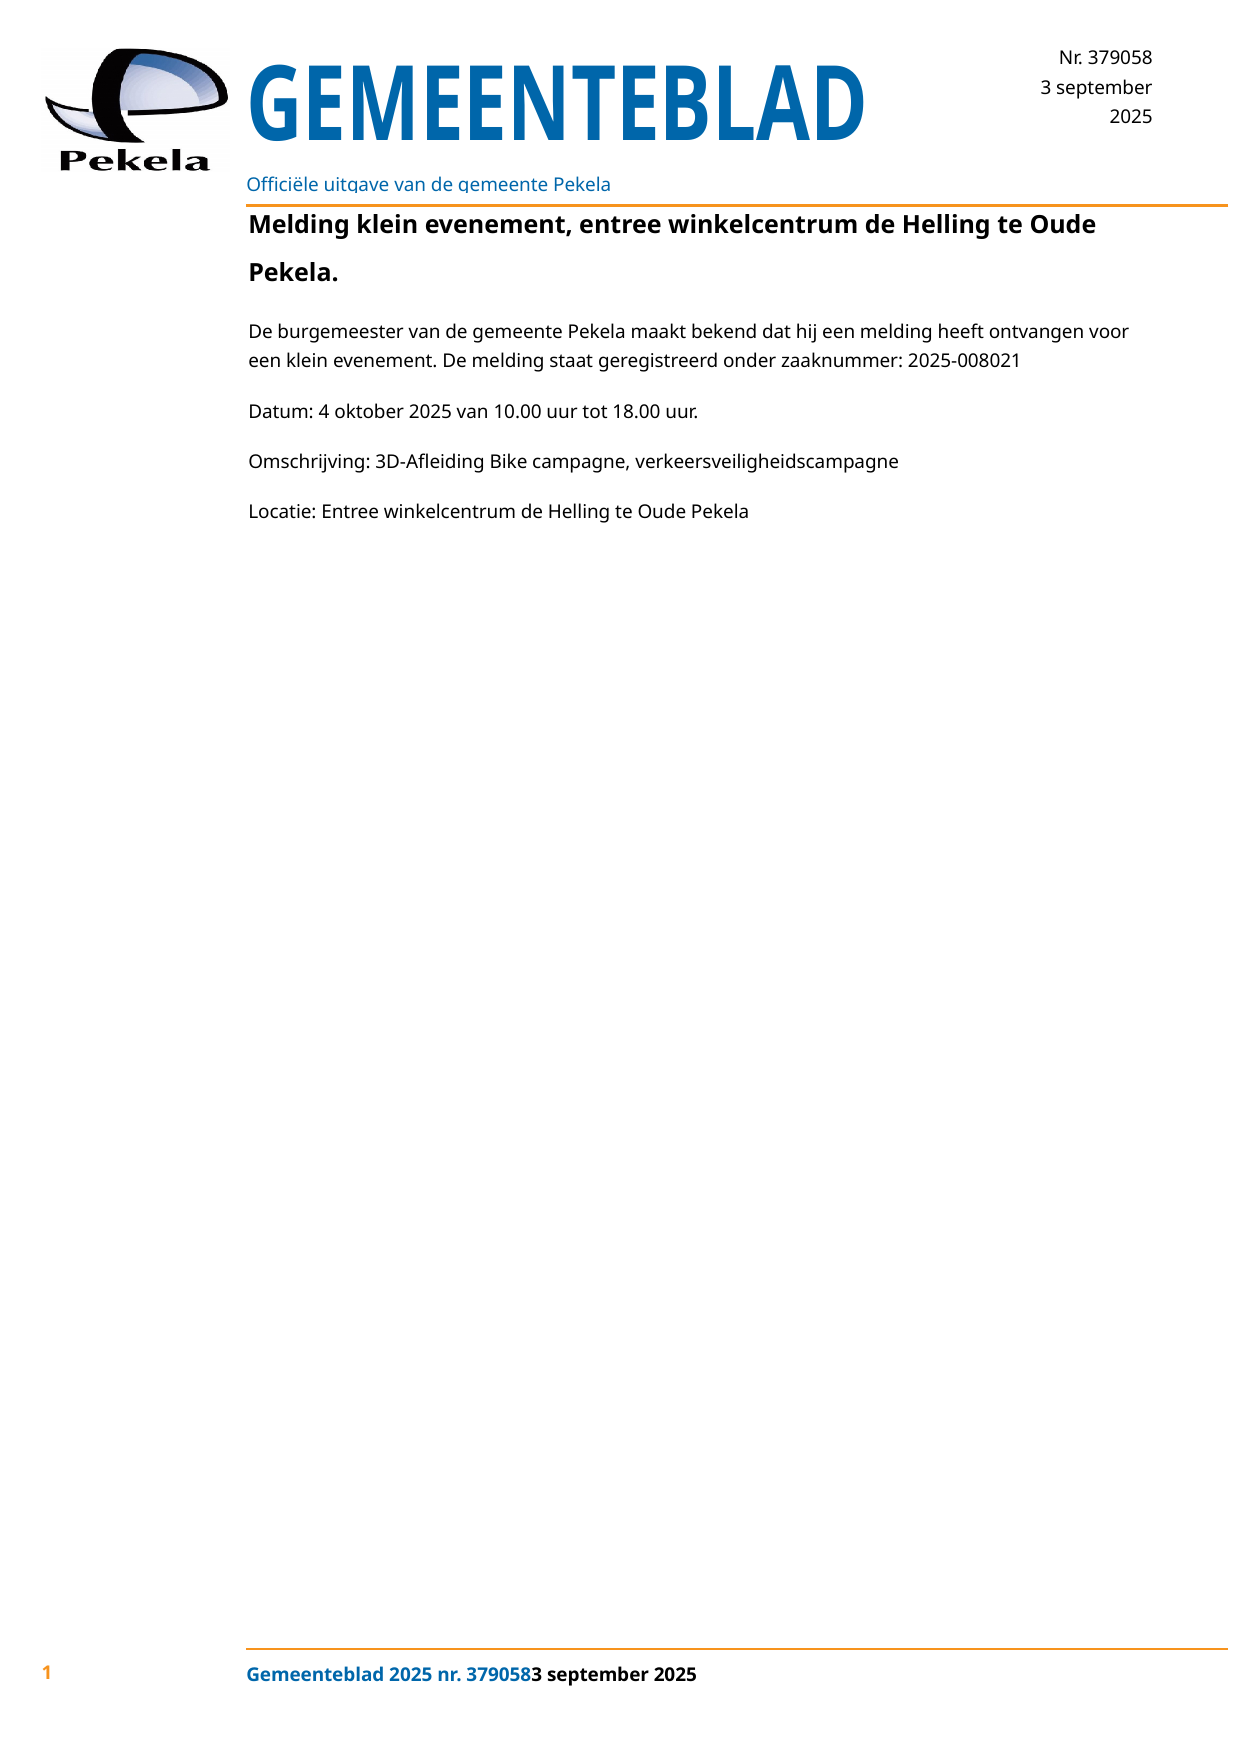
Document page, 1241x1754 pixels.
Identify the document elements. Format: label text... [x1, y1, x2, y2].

text Datum: 4 oktober 2025 van 10.00 uur tot 18.00 uur. [248, 398, 1152, 424]
text Omschrijving: 3D-Afleiding Bike campagne, verkeersveiligheidscampagne [248, 448, 1152, 474]
text Locatie: Entree winkelcentrum de Helling te Oude Pekela [248, 499, 1152, 524]
picture [41, 47, 231, 172]
text De burgemeester van de gemeente Pekela maakt bekend dat hij een melding heeft ontvangen voor een klein evenement. De melding staat geregistreerd onder zaaknummer: 2025-008021 [248, 318, 1152, 373]
text Melding klein evenement, entree winkelcentrum de Helling te Oude Pekela. [248, 207, 1152, 288]
